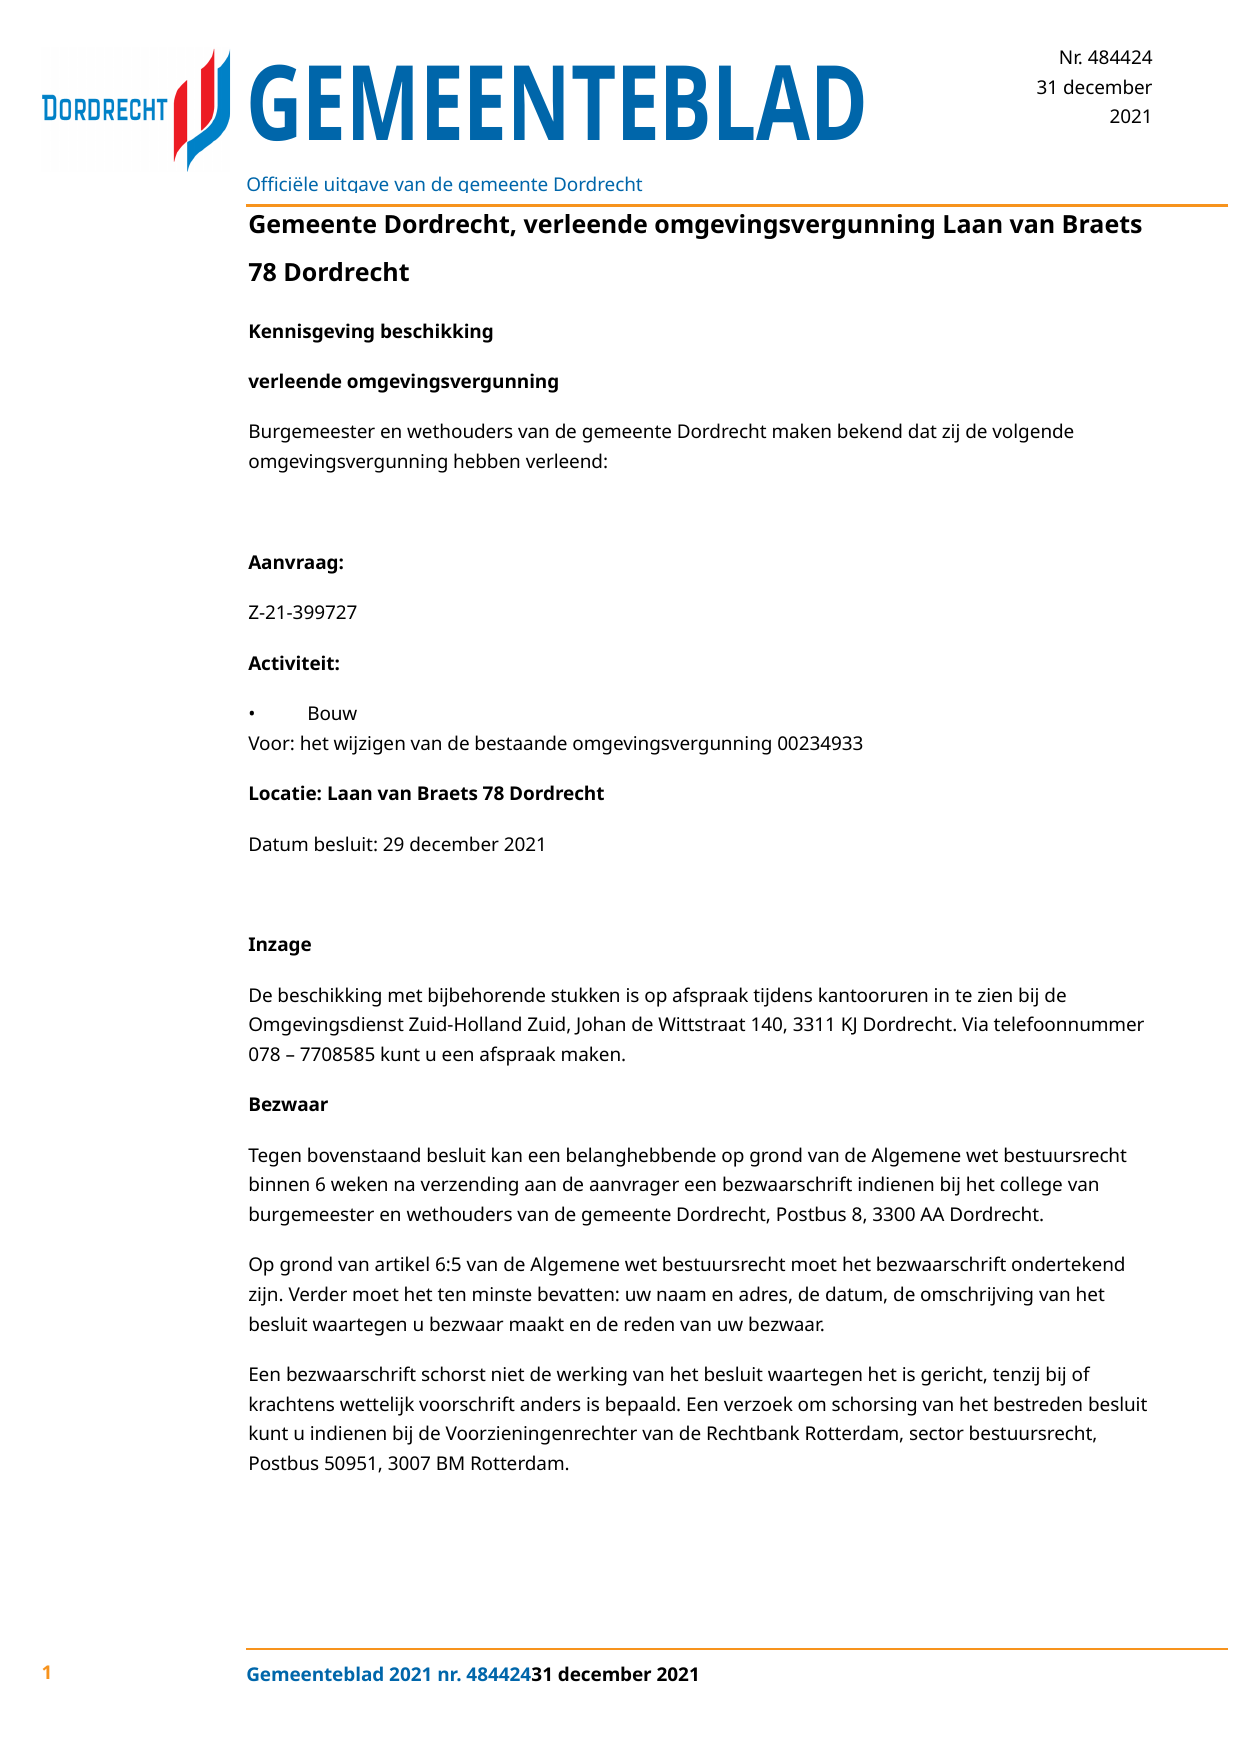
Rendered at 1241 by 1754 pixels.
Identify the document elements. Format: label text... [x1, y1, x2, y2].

text Aanvraag: [248, 549, 1152, 575]
text De beschikking met bijbehorende stukken is op afspraak tijdens kantooruren in te zien bij de Omgevingsdienst Zuid-Holland Zuid, Johan de Wittstraat 140, 3311 KJ Dordrecht. Via telefoonnummer 078 – 7708585 kunt u een afspraak maken. [248, 982, 1152, 1067]
text Een bezwaarschrift schorst niet de werking van het besluit waartegen het is gericht, tenzij bij of krachtens wettelijk voorschrift anders is bepaald. Een verzoek om schorsing van het bestreden besluit kunt u indienen bij de Voorzieningenrechter van de Rechtbank Rotterdam, sector bestuursrecht, Postbus 50951, 3007 BM Rotterdam. [248, 1361, 1152, 1476]
text Burgemeester en wethouders van de gemeente Dordrecht maken bekend dat zij de volgende omgevingsvergunning hebben verleend: [248, 419, 1152, 474]
text Z-21-399727 [248, 599, 1152, 625]
list Bouw [248, 700, 1152, 726]
text verleende omgevingsvergunning [248, 368, 1152, 394]
text Bezwaar [248, 1092, 1152, 1117]
text Inzage [248, 932, 1152, 957]
text Kennisgeving beschikking [248, 318, 1152, 344]
text Datum besluit: 29 december 2021 [248, 831, 1152, 857]
text Voor: het wijzigen van de bestaande omgevingsvergunning 00234933 [248, 730, 1152, 756]
text Op grond van artikel 6:5 van de Algemene wet bestuursrecht moet het bezwaarschrift ondertekend zijn. Verder moet het ten minste bevatten: uw naam en adres, de datum, de omschrijving van het besluit waartegen u bezwaar maakt en de reden van uw bezwaar. [248, 1252, 1152, 1337]
text Locatie: Laan van Braets 78 Dordrecht [248, 780, 1152, 806]
text Tegen bovenstaand besluit kan een belanghebbende op grond van de Algemene wet bestuursrecht binnen 6 weken na verzending aan de aanvrager een bezwaarschrift indienen bij het college van burgemeester en wethouders van de gemeente Dordrecht, Postbus 8, 3300 AA Dordrecht. [248, 1142, 1152, 1227]
text Gemeente Dordrecht, verleende omgevingsvergunning Laan van Braets 78 Dordrecht [248, 207, 1152, 288]
text Activiteit: [248, 650, 1152, 676]
picture [41, 47, 231, 172]
